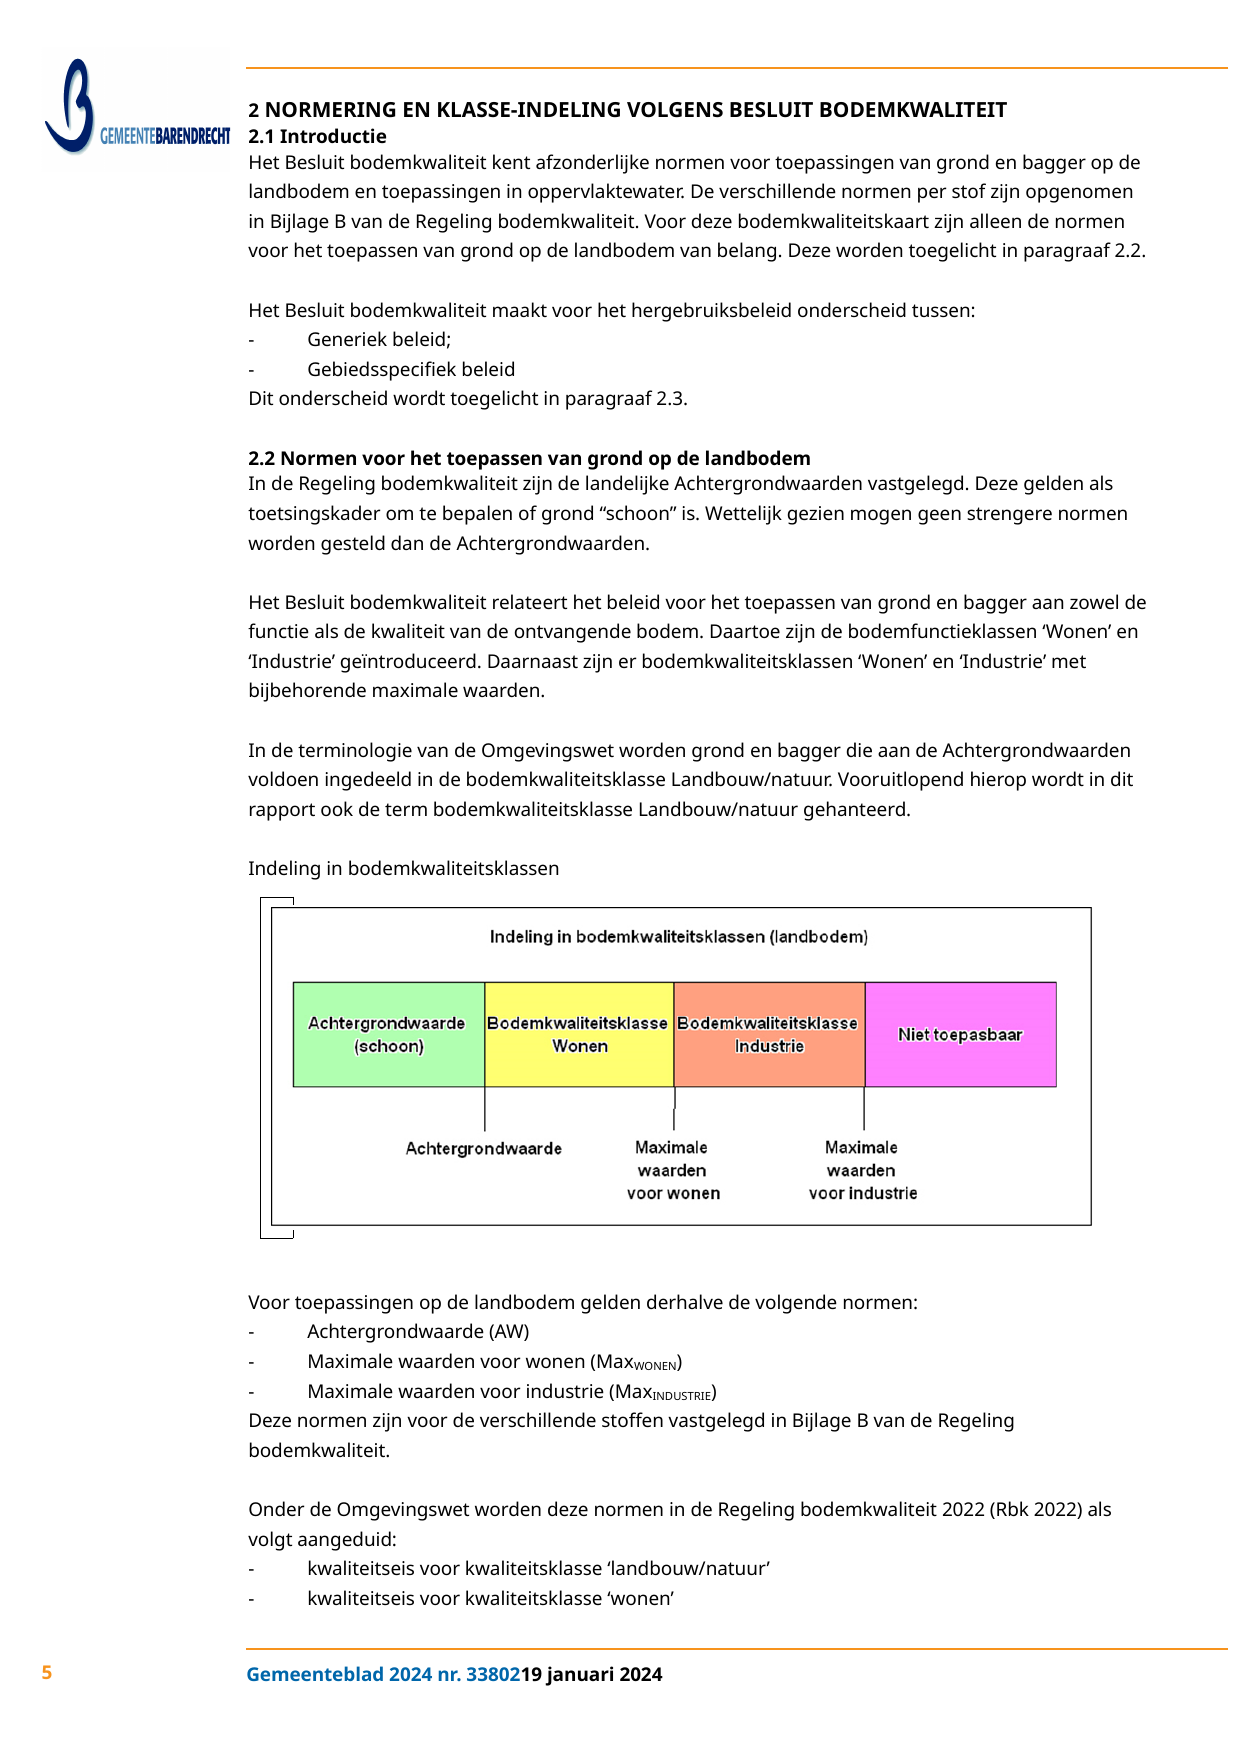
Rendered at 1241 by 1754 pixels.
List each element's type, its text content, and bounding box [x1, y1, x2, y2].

text Het Besluit bodemkwaliteit kent afzonderlijke normen voor toepassingen van grond en bagger op de landbodem en toepassingen in oppervlaktewater. De verschillende normen per stof zijn opgenomen in Bijlage B van de Regeling bodemkwaliteit. Voor deze bodemkwaliteitskaart zijn alleen de normen voor het toepassen van grond op de landbodem van belang. Deze worden toegelicht in paragraaf 2.2. [248, 149, 1152, 263]
picture [268, 905, 1095, 1230]
list Generiek beleid; [248, 326, 1152, 352]
text In de Regeling bodemkwaliteit zijn de landelijke Achtergrondwaarden vastgelegd. Deze gelden als toetsingskader om te bepalen of grond “schoon” is. Wettelijk gezien mogen geen strengere normen worden gesteld dan de Achtergrondwaarden. [248, 471, 1152, 555]
text Het Besluit bodemkwaliteit maakt voor het hergebruiksbeleid onderscheid tussen: [248, 297, 1152, 323]
text Het Besluit bodemkwaliteit relateert het beleid voor het toepassen van grond en bagger aan zowel de functie als de kwaliteit van de ontvangende bodem. Daartoe zijn de bodemfunctieklassen ‘Wonen’ en ‘Industrie’ geïntroduceerd. Daarnaast zijn er bodemkwaliteitsklassen ‘Wonen’ en ‘Industrie’ met bijbehorende maximale waarden. [248, 589, 1152, 703]
picture [41, 47, 231, 172]
text Onder de Omgevingswet worden deze normen in de Regeling bodemkwaliteit 2022 (Rbk 2022) als volgt aangeduid: [248, 1496, 1152, 1551]
list kwaliteitseis voor kwaliteitsklasse ‘landbouw/natuur’ [248, 1555, 1152, 1581]
list Achtergrondwaarde (AW) [248, 1319, 1152, 1344]
text Deze normen zijn voor de verschillende stoffen vastgelegd in Bijlage B van de Regeling bodemkwaliteit. [248, 1407, 1152, 1463]
text Indeling in bodemkwaliteitsklassen [248, 855, 1152, 881]
text Voor toepassingen op de landbodem gelden derhalve de volgende normen: [248, 1289, 1152, 1315]
text In de terminologie van de Omgevingswet worden grond en bagger die aan de Achtergrondwaarden voldoen ingedeeld in de bodemkwaliteitsklasse Landbouw/natuur. Vooruitlopend hierop wordt in dit rapport ook de term bodemkwaliteitsklasse Landbouw/natuur gehanteerd. [248, 737, 1152, 822]
list kwaliteitseis voor kwaliteitsklasse ‘wonen’ [248, 1585, 1152, 1611]
list Gebiedsspecifiek beleid [248, 356, 1152, 382]
text 2.1 Introductie [248, 123, 1152, 149]
text Dit onderscheid wordt toegelicht in paragraaf 2.3. [248, 386, 1152, 411]
list Maximale waarden voor industrie (MaxINDUSTRIE) [248, 1378, 1152, 1403]
text 2 NORMERING EN KLASSE-INDELING VOLGENS BESLUIT BODEMKWALITEIT [248, 95, 1152, 123]
list Maximale waarden voor wonen (MaxWONEN) [248, 1348, 1152, 1374]
text 2.2 Normen voor het toepassen van grond op de landbodem [248, 445, 1152, 471]
